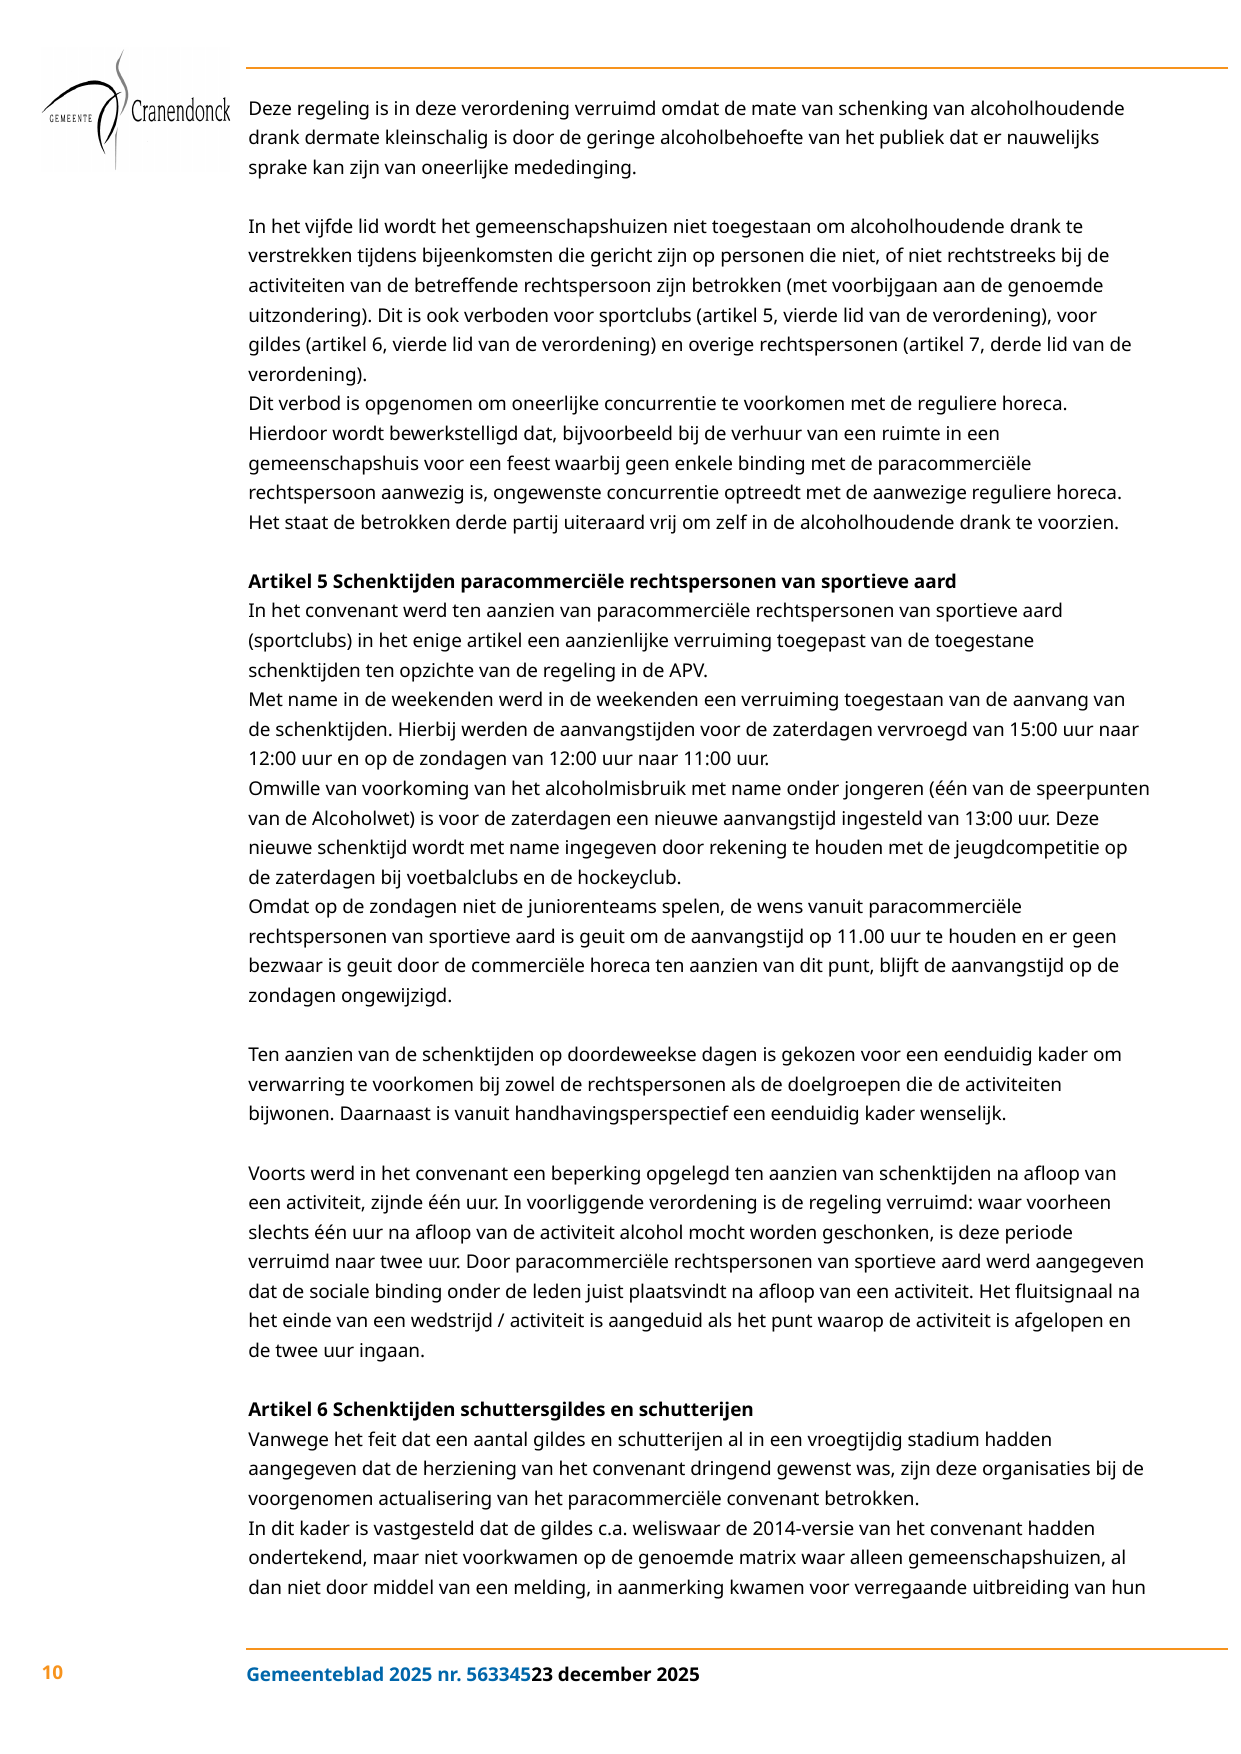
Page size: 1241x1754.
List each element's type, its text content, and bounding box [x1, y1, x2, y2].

text Dit verbod is opgenomen om oneerlijke concurrentie te voorkomen met de reguliere horeca. Hierdoor wordt bewerkstelligd dat, bijvoorbeeld bij de verhuur van een ruimte in een gemeenschapshuis voor een feest waarbij geen enkele binding met de paracommerciële rechtspersoon aanwezig is, ongewenste concurrentie optreedt met de aanwezige reguliere horeca. [248, 391, 1152, 505]
text Deze regeling is in deze verordening verruimd omdat de mate van schenking van alcoholhoudende drank dermate kleinschalig is door de geringe alcoholbehoefte van het publiek dat er nauwelijks sprake kan zijn van oneerlijke mededinging. [248, 95, 1152, 180]
text Artikel 6 Schenktijden schuttersgildes en schutterijen [248, 1396, 1152, 1422]
text Artikel 5 Schenktijden paracommerciële rechtspersonen van sportieve aard [248, 568, 1152, 594]
text Met name in de weekenden werd in de weekenden een verruiming toegestaan van de aanvang van de schenktijden. Hierbij werden de aanvangstijden voor de zaterdagen vervroegd van 15:00 uur naar 12:00 uur en op de zondagen van 12:00 uur naar 11:00 uur. [248, 686, 1152, 771]
picture [41, 47, 231, 172]
text In dit kader is vastgesteld dat de gildes c.a. weliswaar de 2014-versie van het convenant hadden ondertekend, maar niet voorkwamen op de genoemde matrix waar alleen gemeenschapshuizen, al dan niet door middel van een melding, in aanmerking kwamen voor verregaande uitbreiding van hun [248, 1515, 1152, 1600]
text Omwille van voorkoming van het alcoholmisbruik met name onder jongeren (één van de speerpunten van de Alcoholwet) is voor de zaterdagen een nieuwe aanvangstijd ingesteld van 13:00 uur. Deze nieuwe schenktijd wordt met name ingegeven door rekening te houden met de jeugdcompetitie op de zaterdagen bij voetbalclubs en de hockeyclub. [248, 775, 1152, 890]
text Voorts werd in het convenant een beperking opgelegd ten aanzien van schenktijden na afloop van een activiteit, zijnde één uur. In voorliggende verordening is de regeling verruimd: waar voorheen slechts één uur na afloop van de activiteit alcohol mocht worden geschonken, is deze periode verruimd naar twee uur. Door paracommerciële rechtspersonen van sportieve aard werd aangegeven dat de sociale binding onder de leden juist plaatsvindt na afloop van een activiteit. Het fluitsignaal na het einde van een wedstrijd / activiteit is aangeduid als het punt waarop de activiteit is afgelopen en de twee uur ingaan. [248, 1160, 1152, 1363]
text Ten aanzien van de schenktijden op doordeweekse dagen is gekozen voor een eenduidig kader om verwarring te voorkomen bij zowel de rechtspersonen als de doelgroepen die de activiteiten bijwonen. Daarnaast is vanuit handhavingsperspectief een eenduidig kader wenselijk. [248, 1041, 1152, 1126]
text Omdat op de zondagen niet de juniorenteams spelen, de wens vanuit paracommerciële rechtspersonen van sportieve aard is geuit om de aanvangstijd op 11.00 uur te houden en er geen bezwaar is geuit door de commerciële horeca ten aanzien van dit punt, blijft de aanvangstijd op de zondagen ongewijzigd. [248, 893, 1152, 1008]
text Het staat de betrokken derde partij uiteraard vrij om zelf in de alcoholhoudende drank te voorzien. [248, 509, 1152, 535]
text In het vijfde lid wordt het gemeenschapshuizen niet toegestaan om alcoholhoudende drank te verstrekken tijdens bijeenkomsten die gericht zijn op personen die niet, of niet rechtstreeks bij de activiteiten van de betreffende rechtspersoon zijn betrokken (met voorbijgaan aan de genoemde uitzondering). Dit is ook verboden voor sportclubs (artikel 5, vierde lid van de verordening), voor gildes (artikel 6, vierde lid van de verordening) en overige rechtspersonen (artikel 7, derde lid van de verordening). [248, 213, 1152, 387]
text Vanwege het feit dat een aantal gildes en schutterijen al in een vroegtijdig stadium hadden aangegeven dat de herziening van het convenant dringend gewenst was, zijn deze organisaties bij de voorgenomen actualisering van het paracommerciële convenant betrokken. [248, 1426, 1152, 1511]
text In het convenant werd ten aanzien van paracommerciële rechtspersonen van sportieve aard (sportclubs) in het enige artikel een aanzienlijke verruiming toegepast van de toegestane schenktijden ten opzichte van de regeling in de APV. [248, 598, 1152, 683]
